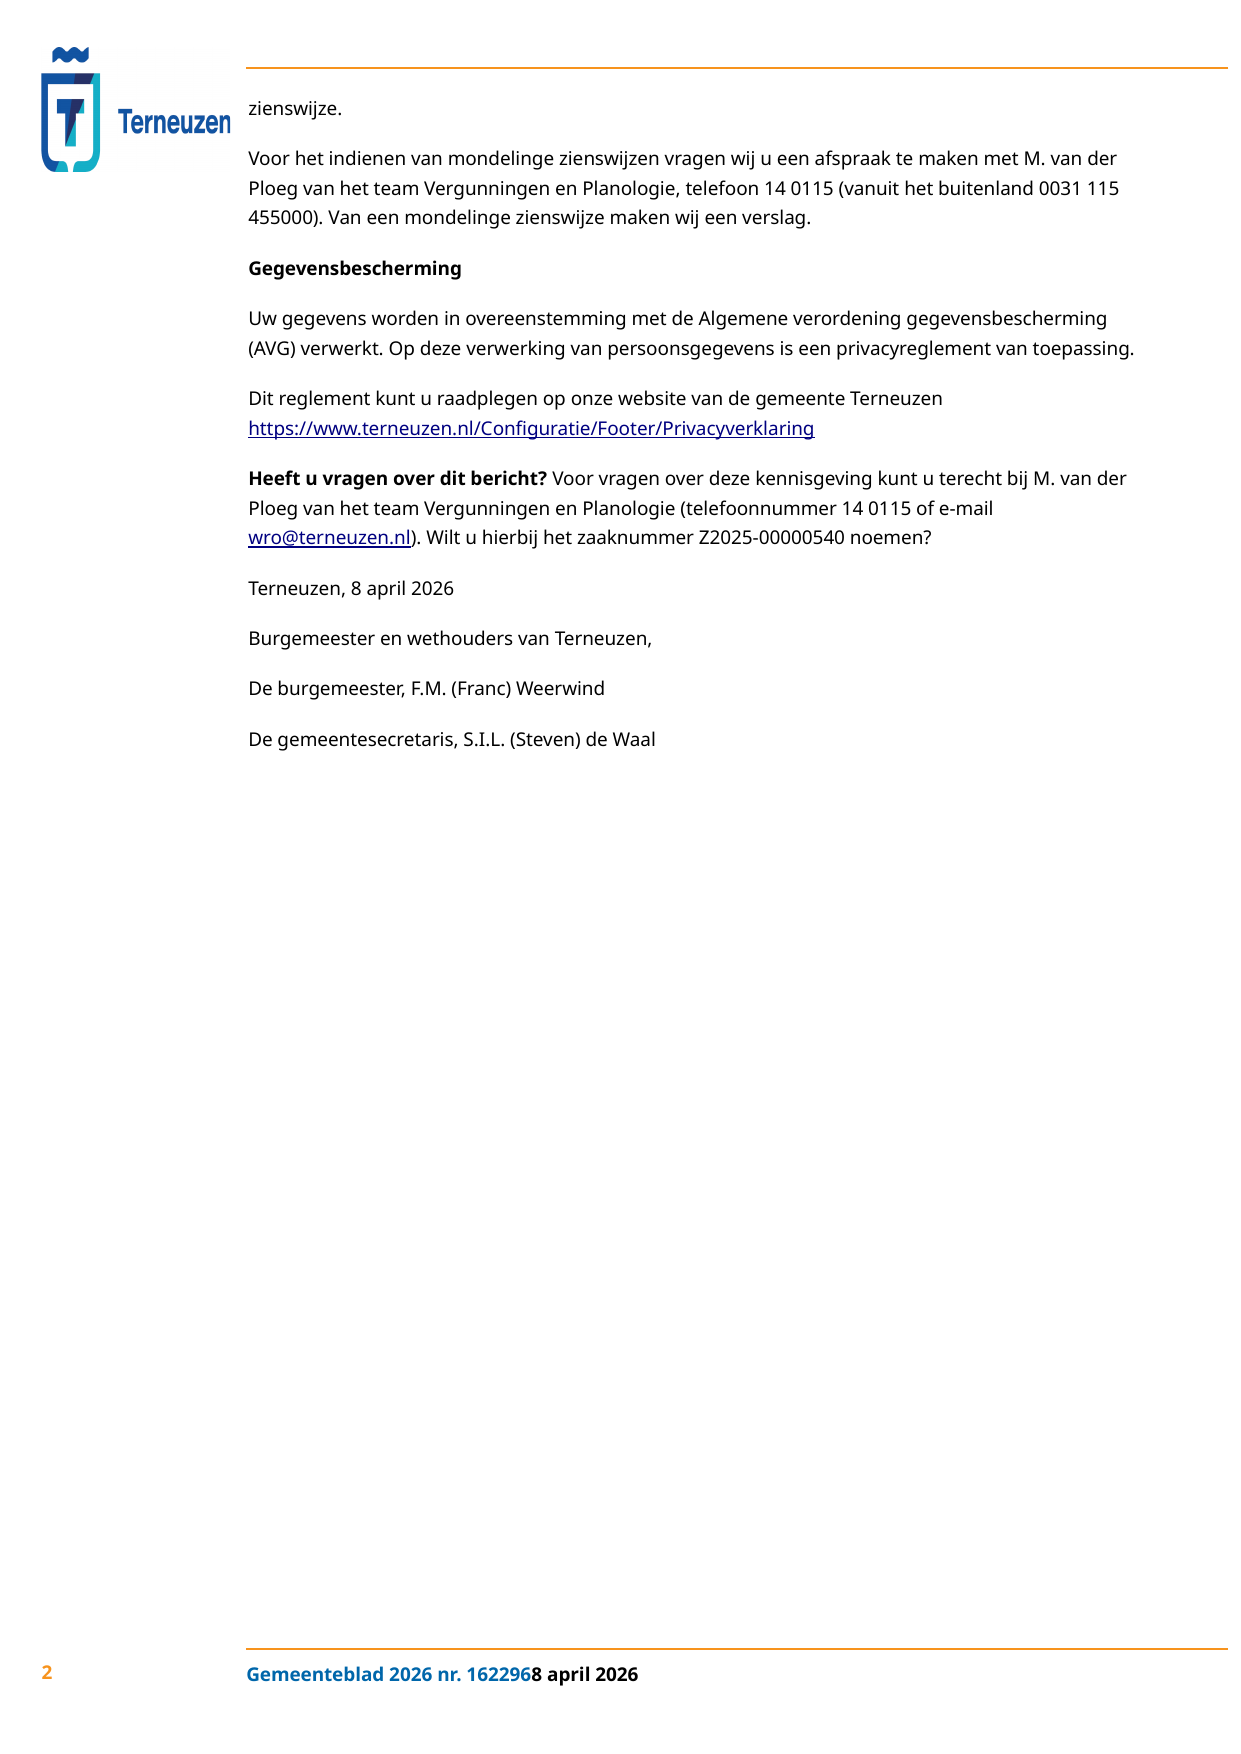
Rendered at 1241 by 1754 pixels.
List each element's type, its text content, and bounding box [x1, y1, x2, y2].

text Voor het indienen van mondelinge zienswijzen vragen wij u een afspraak te maken met M. van der Ploeg van het team Vergunningen en Planologie, telefoon 14 0115 (vanuit het buitenland 0031 115 455000). Van een mondelinge zienswijze maken wij een verslag. [248, 145, 1152, 230]
text Gegevensbescherming [248, 255, 1152, 281]
picture [41, 47, 231, 172]
text Uw gegevens worden in overeenstemming met de Algemene verordening gegevensbescherming (AVG) verwerkt. Op deze verwerking van persoonsgegevens is een privacyreglement van toepassing. [248, 305, 1152, 361]
text Burgemeester en wethouders van Terneuzen, [248, 625, 1152, 651]
text Dit reglement kunt u raadplegen op onze website van de gemeente Terneuzen https://www.terneuzen.nl/Configuratie/Footer/Privacyverklaring [248, 385, 1152, 441]
text De burgemeester, F.M. (Franc) Weerwind [248, 676, 1152, 701]
text Heeft u vragen over dit bericht? Voor vragen over deze kennisgeving kunt u terecht bij M. van der Ploeg van het team Vergunningen en Planologie (telefoonnummer 14 0115 of e-mail wro@terneuzen.nl). Wilt u hierbij het zaaknummer Z2025-00000540 noemen? [248, 465, 1152, 550]
text De gemeentesecretaris, S.I.L. (Steven) de Waal [248, 726, 1152, 752]
text zienswijze. [248, 95, 1152, 121]
text Terneuzen, 8 april 2026 [248, 575, 1152, 601]
